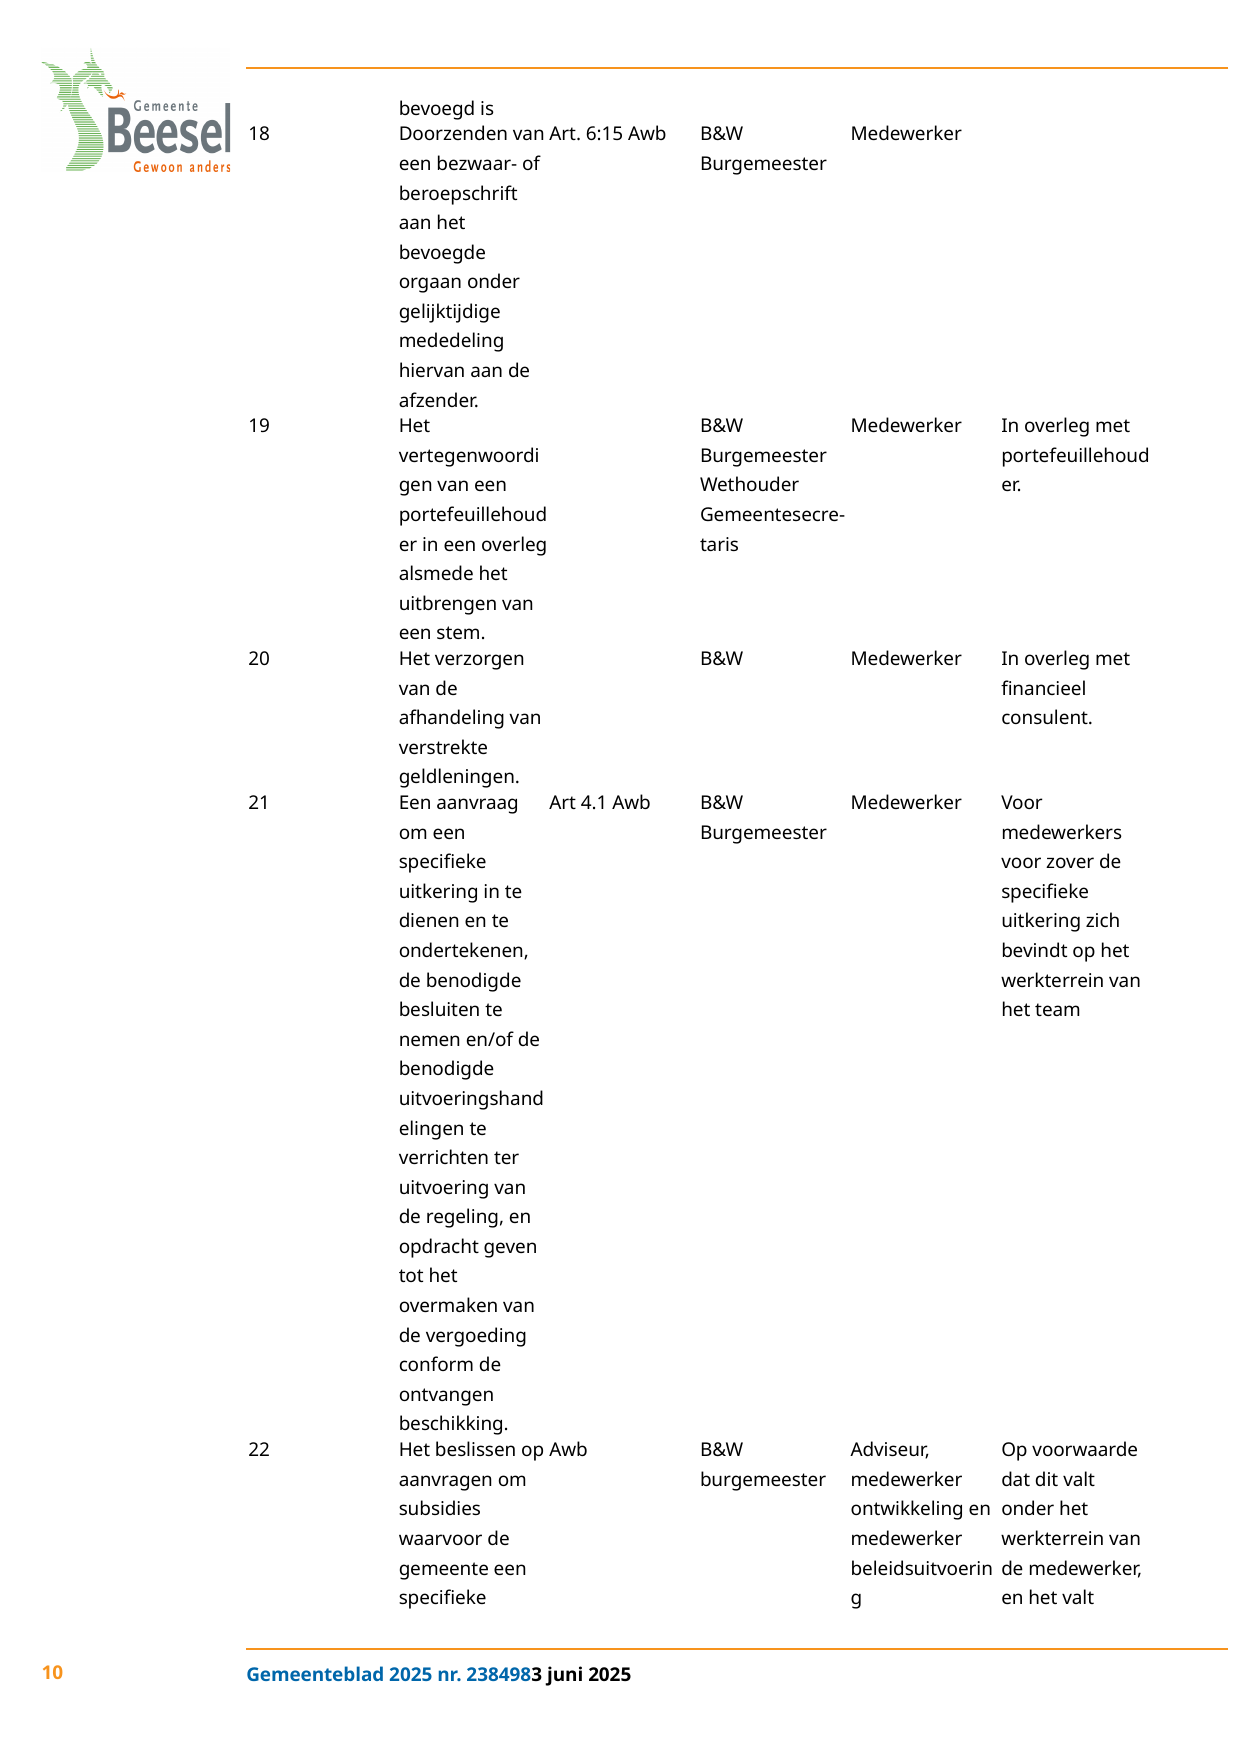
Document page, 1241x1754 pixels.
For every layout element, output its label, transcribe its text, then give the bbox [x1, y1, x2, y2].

table_cell [549, 413, 700, 645]
table_cell B&W Burgemeester [700, 789, 850, 1436]
table_cell Het verzorgen van de afhandeling van verstrekte geldleningen. [399, 645, 549, 789]
table_cell B&W Burgemeester Wethouder Gemeentesecre-taris [700, 413, 850, 645]
table_cell [248, 95, 398, 121]
table_cell [549, 645, 700, 789]
table_cell In overleg met portefeuillehouder. [1001, 413, 1152, 645]
table_cell Het vertegenwoordigen van een portefeuillehouder in een overleg alsmede het uitbrengen van een stem. [399, 413, 549, 645]
table_cell Medewerker [850, 121, 1001, 412]
picture [41, 47, 231, 172]
table_cell Adviseur, medewerker ontwikkeling en medewerker beleidsuitvoering [850, 1436, 1001, 1610]
table_cell 19 [248, 413, 398, 645]
table_cell Medewerker [850, 413, 1001, 645]
table_cell Doorzenden van een bezwaar- of beroepschrift aan het bevoegde orgaan onder gelijktijdige mededeling hiervan aan de afzender. [399, 121, 549, 412]
table_cell 21 [248, 789, 398, 1436]
table_cell 22 [248, 1436, 398, 1610]
table_cell bevoegd is [399, 95, 549, 121]
table_cell Medewerker [850, 645, 1001, 789]
table_cell [700, 95, 850, 121]
table_cell [1001, 121, 1152, 412]
table_cell B&W burgemeester [700, 1436, 850, 1610]
table_cell [549, 95, 700, 121]
table_cell B&W Burgemeester [700, 121, 850, 412]
table_cell Het beslissen op aanvragen om subsidies waarvoor de gemeente een specifieke [399, 1436, 549, 1610]
table_cell 18 [248, 121, 398, 412]
table_cell In overleg met financieel consulent. [1001, 645, 1152, 789]
table_cell B&W [700, 645, 850, 789]
table_cell Op voorwaarde dat dit valt onder het werkterrein van de medewerker, en het valt [1001, 1436, 1152, 1610]
table_cell Een aanvraag om een specifieke uitkering in te dienen en te ondertekenen, de benodigde besluiten te nemen en/of de benodigde uitvoeringshandelingen te verrichten ter uitvoering van de regeling, en opdracht geven tot het overmaken van de vergoeding conform de ontvangen beschikking. [399, 789, 549, 1436]
table_cell Awb [549, 1436, 700, 1610]
table_cell Medewerker [850, 789, 1001, 1436]
table_cell [1001, 95, 1152, 121]
table_cell 20 [248, 645, 398, 789]
table_cell [850, 95, 1001, 121]
table_cell Voor medewerkers voor zover de specifieke uitkering zich bevindt op het werkterrein van het team [1001, 789, 1152, 1436]
table_cell Art. 6:15 Awb [549, 121, 700, 412]
table_cell Art 4.1 Awb [549, 789, 700, 1436]
